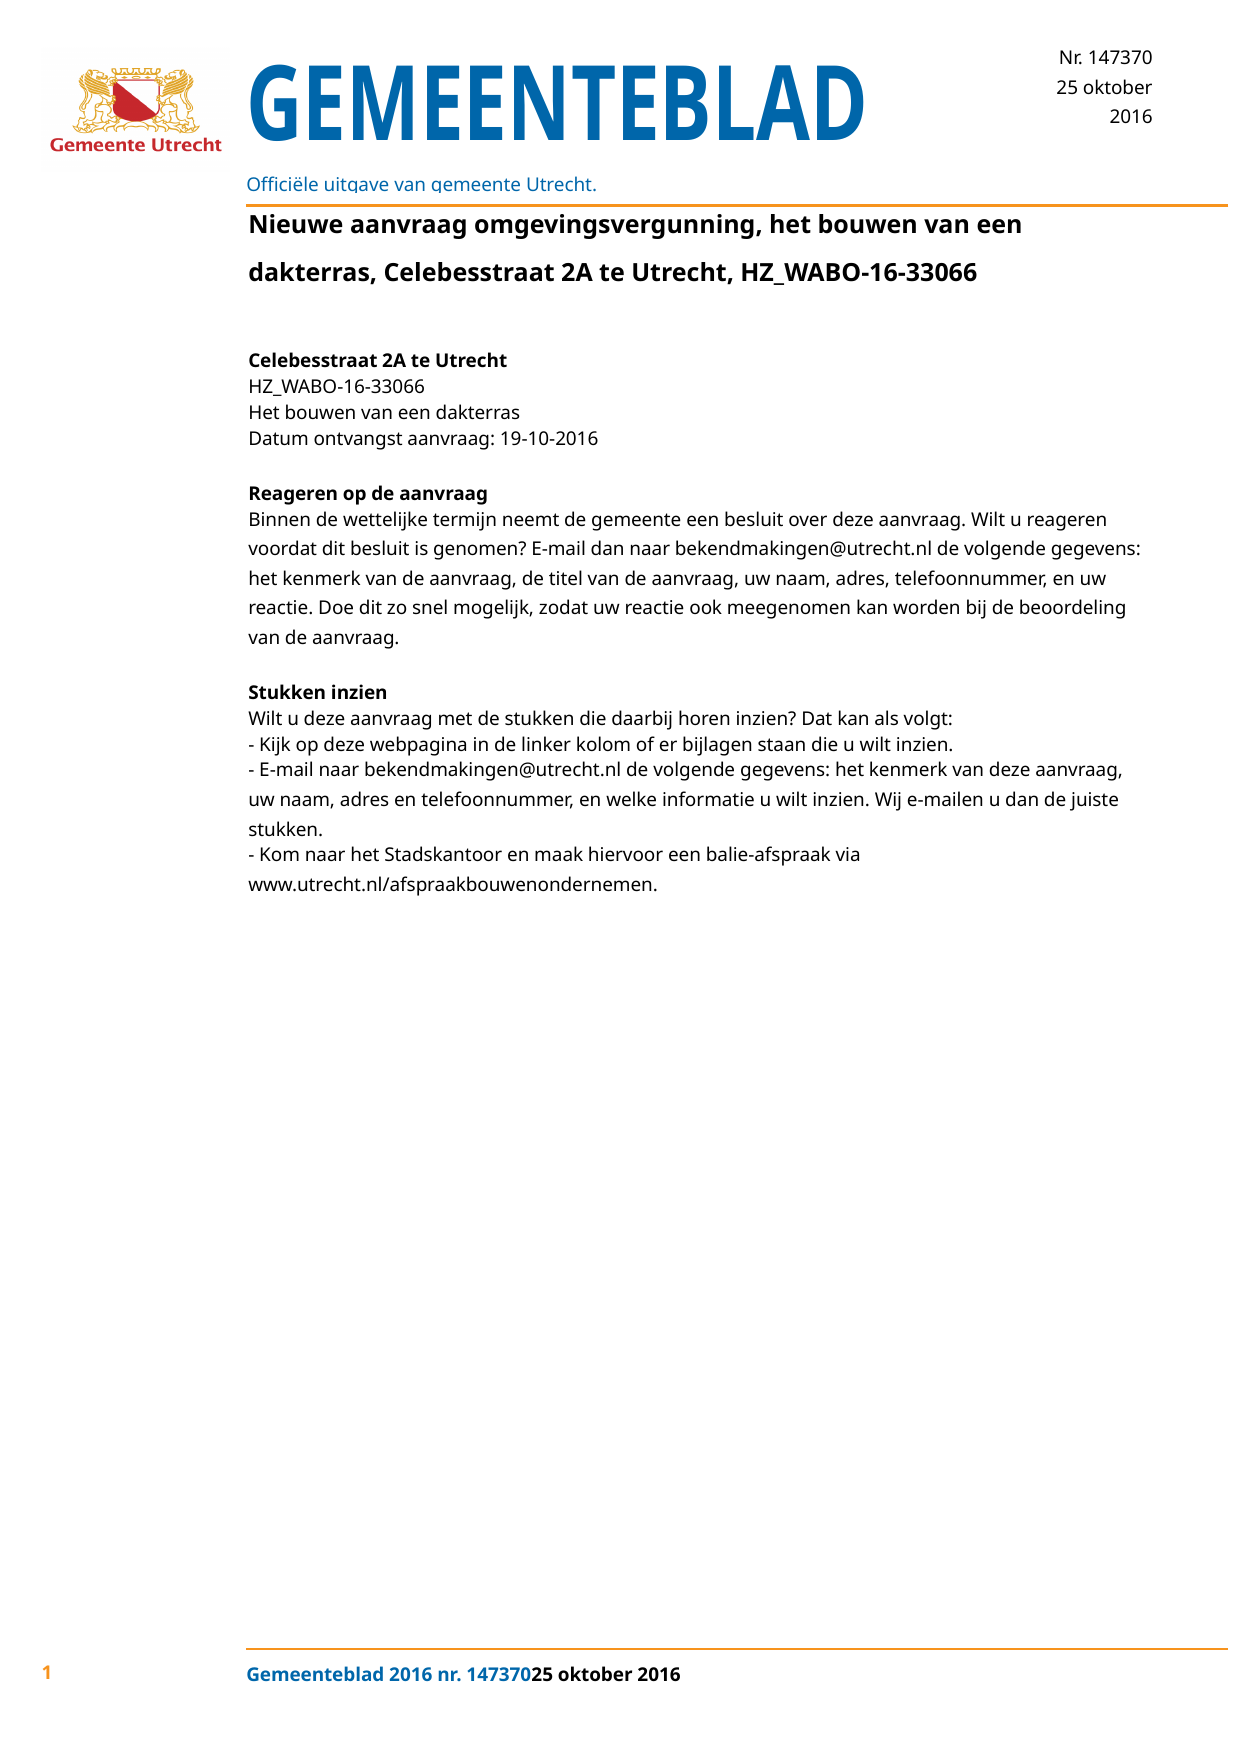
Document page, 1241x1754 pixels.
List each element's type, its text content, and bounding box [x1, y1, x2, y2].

table_cell Binnen de wettelijke termijn neemt de gemeente een besluit over deze aanvraag. Wilt u reageren voordat dit besluit is genomen? E-mail dan naar bekendmakingen@utrecht.nl de volgende gegevens: het kenmerk van de aanvraag, de titel van de aanvraag, uw naam, adres, telefoonnummer, en uw reactie. Doe dit zo snel mogelijk, zodat uw reactie ook meegenomen kan worden bij de beoordeling van de aanvraag. [248, 506, 1152, 679]
table_cell Reageren op de aanvraag [248, 480, 1152, 506]
table_cell HZ_WABO-16-33066 [248, 373, 1152, 399]
table_cell - E-mail naar bekendmakingen@utrecht.nl de volgende gegevens: het kenmerk van deze aanvraag, uw naam, adres en telefoonnummer, en welke informatie u wilt inzien. Wij e-mailen u dan de juiste stukken. [248, 757, 1152, 842]
text Nieuwe aanvraag omgevingsvergunning, het bouwen van een dakterras, Celebesstraat 2A te Utrecht, HZ_WABO-16-33066 [248, 207, 1152, 288]
table_cell Wilt u deze aanvraag met de stukken die daarbij horen inzien? Dat kan als volgt: [248, 705, 1152, 731]
table_cell - Kijk op deze webpagina in de linker kolom of er bijlagen staan die u wilt inzien. [248, 731, 1152, 757]
table_header Celebesstraat 2A te Utrecht [248, 348, 1152, 373]
table_cell - Kom naar het Stadskantoor en maak hiervoor een balie-afspraak via www.utrecht.nl/afspraakbouwenondernemen. [248, 842, 1152, 897]
picture [41, 47, 231, 172]
table_cell Datum ontvangst aanvraag: 19-10-2016 [248, 425, 1152, 480]
table_cell Stukken inzien [248, 680, 1152, 705]
table_cell Het bouwen van een dakterras [248, 399, 1152, 425]
